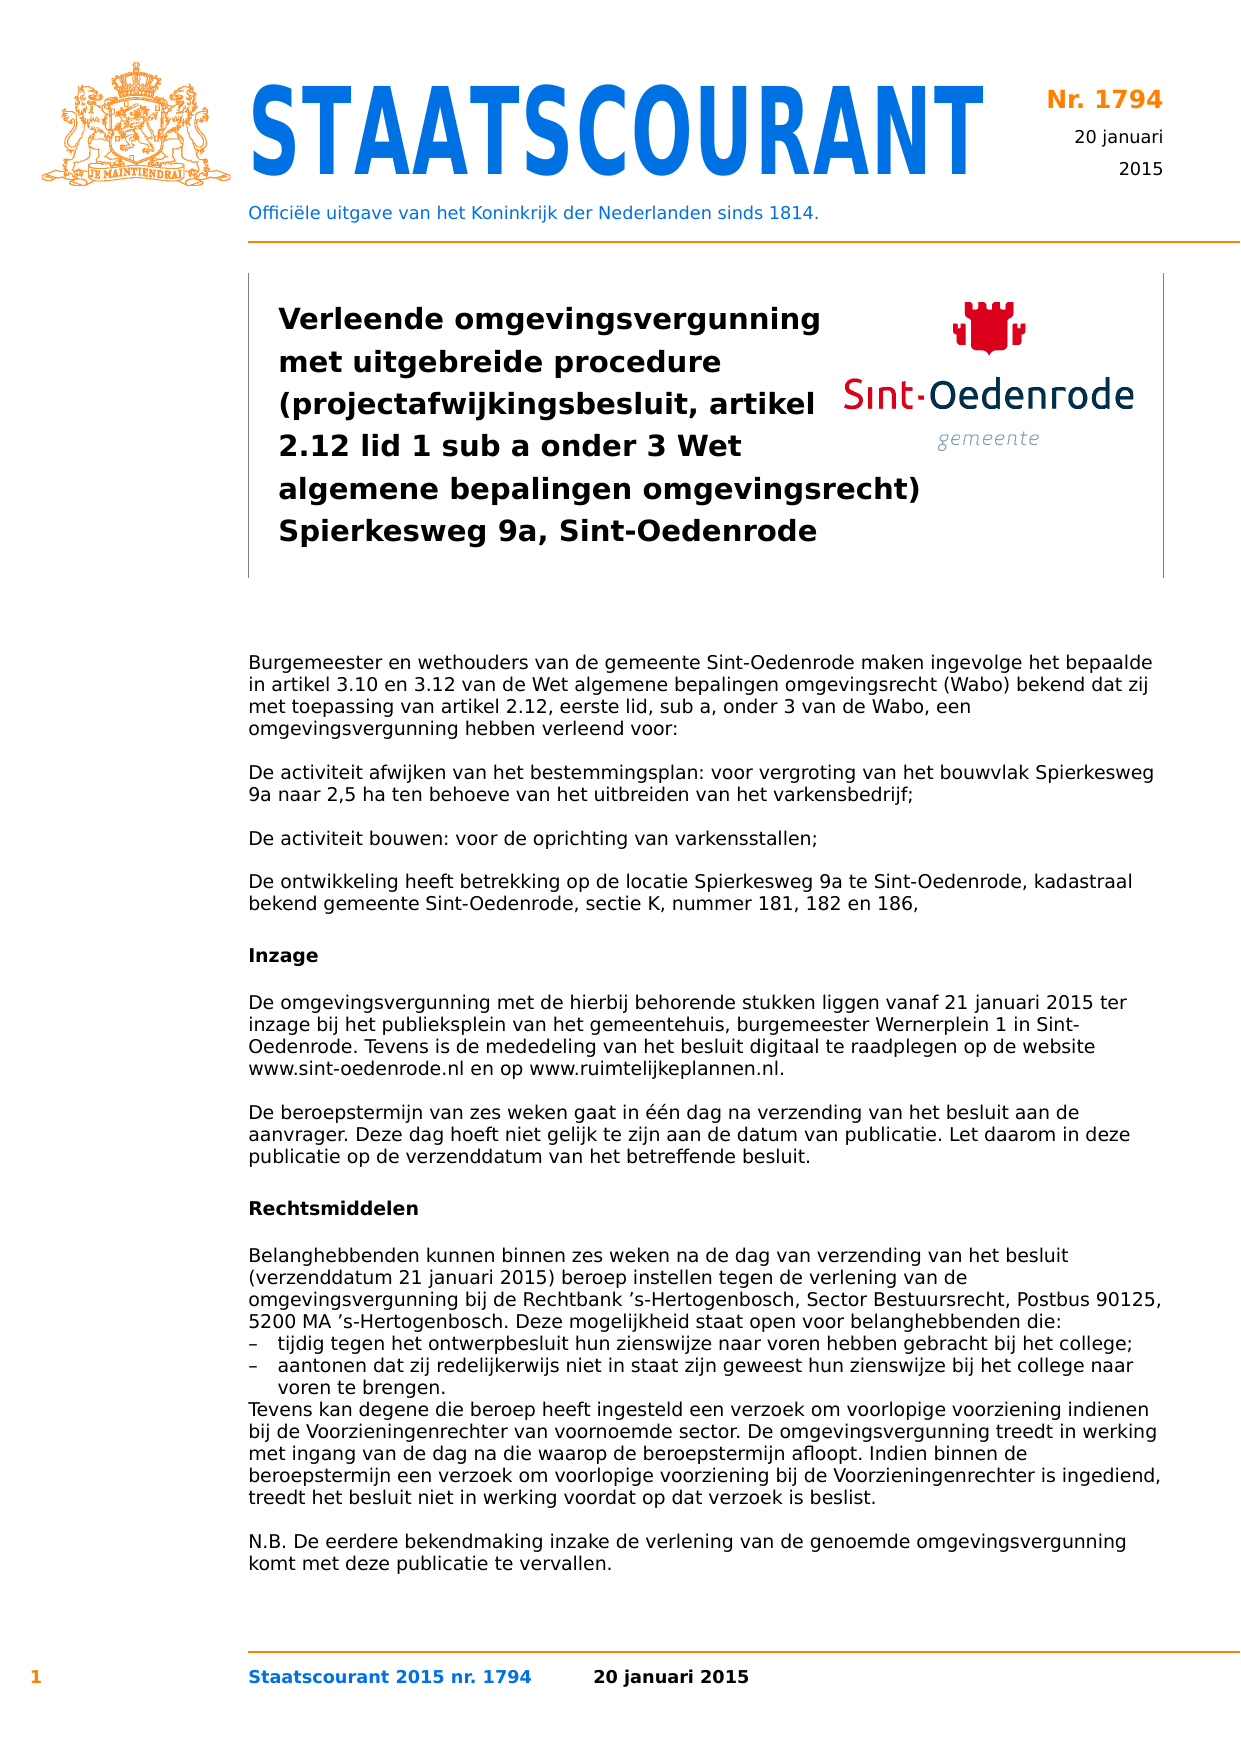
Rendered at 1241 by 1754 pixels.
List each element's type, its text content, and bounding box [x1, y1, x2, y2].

text De activiteit afwijken van het bestemmingsplan: voor vergroting van het bouwvlak Spierkesweg 9a naar 2,5 ha ten behoeve van het uitbreiden van het varkensbedrijf; [248, 762, 1163, 806]
subtitle Inzage [248, 945, 1163, 967]
table_header Nr. 1794 [998, 62, 1240, 121]
text De omgevingsvergunning met de hierbij behorende stukken liggen vanaf 21 januari 2015 ter inzage bij het publieksplein van het gemeentehuis, burgemeester Wernerplein 1 in Sint-Oedenrode. Tevens is de mededeling van het besluit digitaal te raadplegen op de website www.sint-oedenrode.nl en op www.ruimtelijkeplannen.nl. [248, 992, 1163, 1080]
picture [41, 62, 231, 186]
subtitle Rechtsmiddelen [248, 1198, 1163, 1220]
picture [844, 302, 1134, 451]
table_cell Officiële uitgave van het Koninkrijk der Nederlanden sinds 1814. [248, 203, 1240, 241]
text N.B. De eerdere bekendmaking inzake de verlening van de genoemde omgevingsvergunning komt met deze publicatie te vervallen. [248, 1531, 1163, 1574]
table_cell 2015 [998, 153, 1240, 203]
text – tijdig tegen het ontwerpbesluit hun zienswijze naar voren hebben gebracht bij het college; [248, 1333, 1163, 1355]
table_header STAATSCOURANT [248, 62, 998, 203]
table_header [25, 62, 248, 241]
subtitle Verleende omgevingsvergunning met uitgebreide procedure (projectafwijkingsbesluit, artikel 2.12 lid 1 sub a onder 3 Wet algemene bepalingen omgevingsrecht) Spierkesweg 9a, Sint-Oedenrode [249, 273, 1163, 578]
text De beroepstermijn van zes weken gaat in één dag na verzending van het besluit aan de aanvrager. Deze dag hoeft niet gelijk te zijn aan de datum van publicatie. Let daarom in deze publicatie op de verzenddatum van het betreffende besluit. [248, 1102, 1163, 1168]
table_cell 20 januari [998, 121, 1240, 153]
text De activiteit bouwen: voor de oprichting van varkensstallen; [248, 827, 1163, 849]
text Belanghebbenden kunnen binnen zes weken na de dag van verzending van het besluit (verzenddatum 21 januari 2015) beroep instellen tegen de verlening van de omgevingsvergunning bij de Rechtbank ’s-Hertogenbosch, Sector Bestuursrecht, Postbus 90125, 5200 MA ’s-Hertogenbosch. Deze mogelijkheid staat open voor belanghebbenden die: [248, 1245, 1163, 1333]
text – aantonen dat zij redelijkerwijs niet in staat zijn geweest hun zienswijze bij het college naar voren te brengen. [248, 1355, 1163, 1399]
text De ontwikkeling heeft betrekking op de locatie Spierkesweg 9a te Sint-Oedenrode, kadastraal bekend gemeente Sint-Oedenrode, sectie K, nummer 181, 182 en 186, [248, 871, 1163, 915]
text Tevens kan degene die beroep heeft ingesteld een verzoek om voorlopige voorziening indienen bij de Voorzieningenrechter van voornoemde sector. De omgevingsvergunning treedt in werking met ingang van de dag na die waarop de beroepstermijn afloopt. Indien binnen de beroepstermijn een verzoek om voorlopige voorziening bij de Voorzieningenrechter is ingediend, treedt het besluit niet in werking voordat op dat verzoek is beslist. [248, 1399, 1163, 1509]
text Burgemeester en wethouders van de gemeente Sint-Oedenrode maken ingevolge het bepaalde in artikel 3.10 en 3.12 van de Wet algemene bepalingen omgevingsrecht (Wabo) bekend dat zij met toepassing van artikel 2.12, eerste lid, sub a, onder 3 van de Wabo, een omgevingsvergunning hebben verleend voor: [248, 652, 1163, 740]
